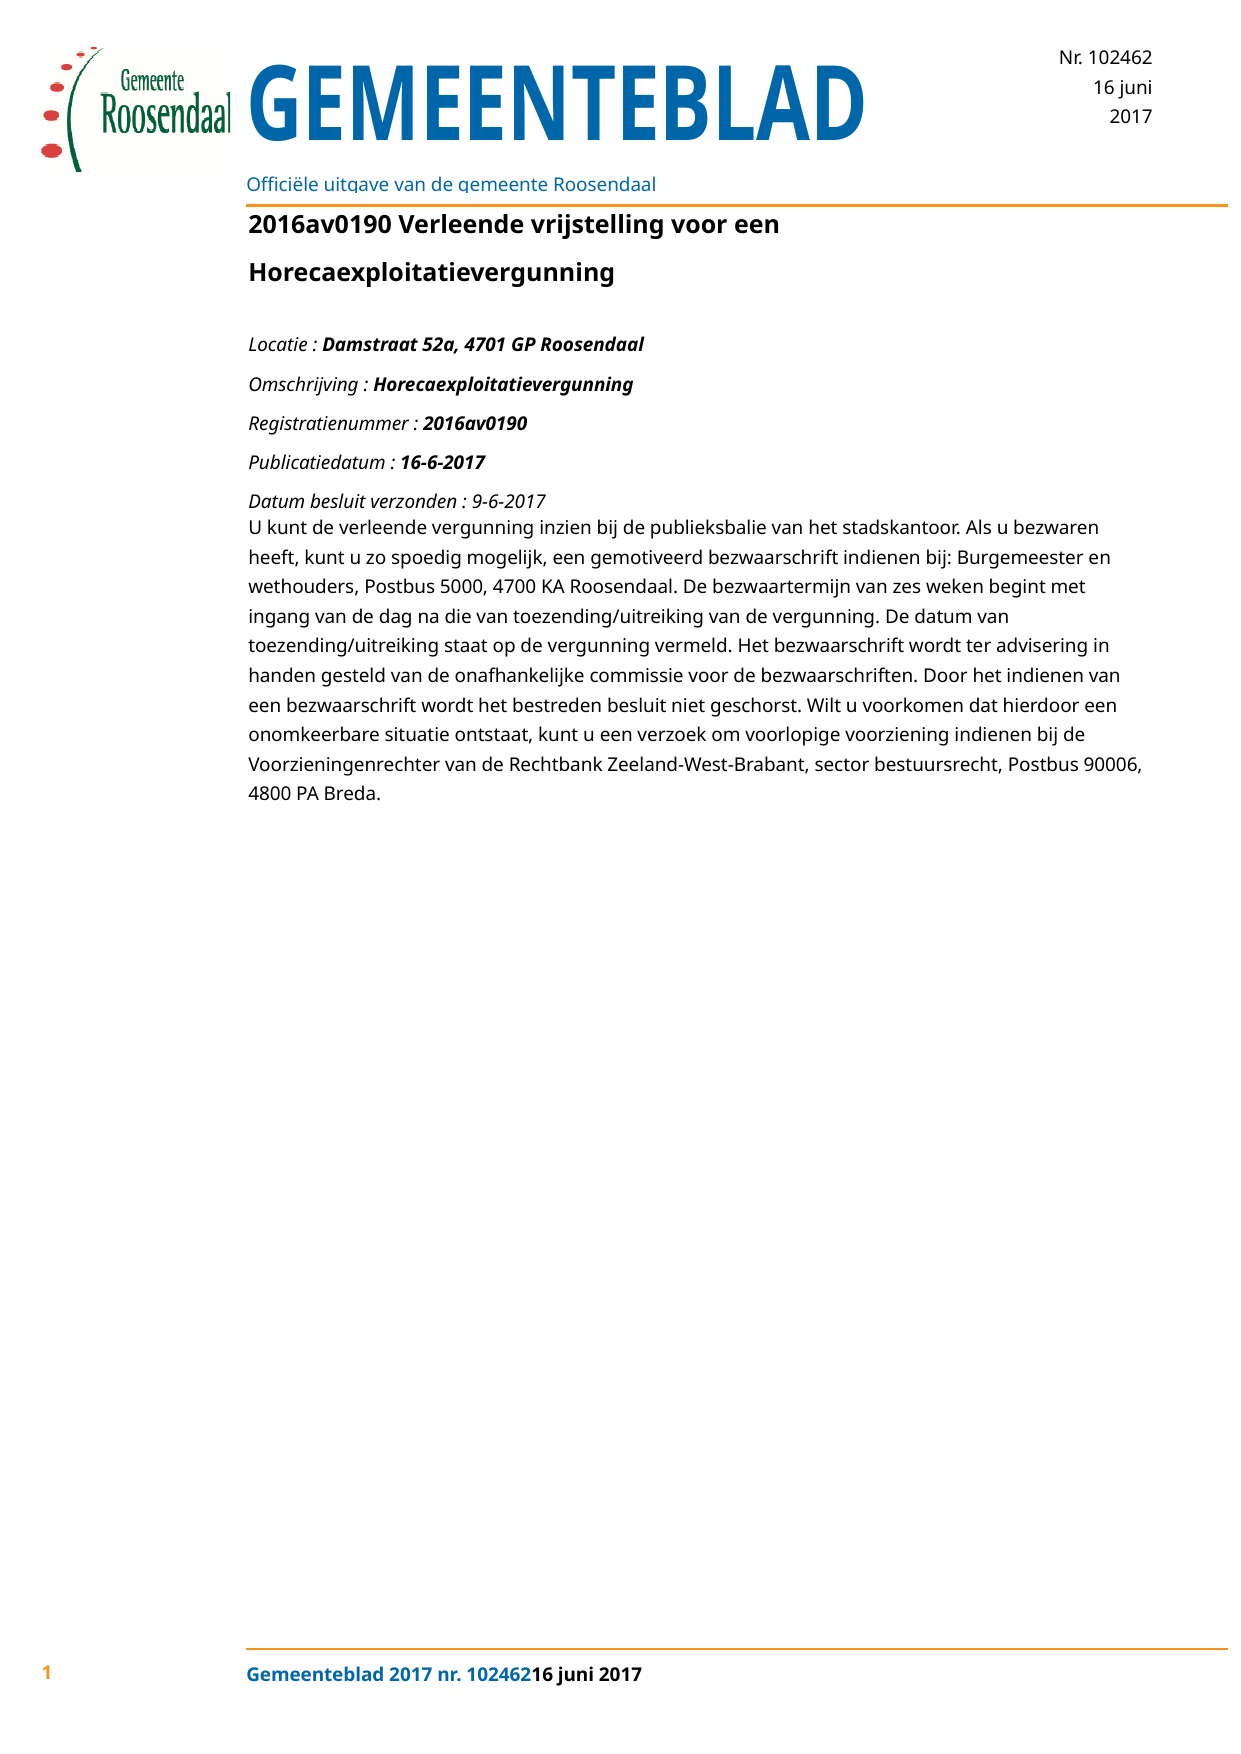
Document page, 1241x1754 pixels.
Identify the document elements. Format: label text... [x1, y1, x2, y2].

text 2016av0190 Verleende vrijstelling voor een Horecaexploitatievergunning [248, 207, 1152, 288]
picture [41, 47, 231, 172]
text Locatie : Damstraat 52a, 4701 GP Roosendaal [248, 331, 1152, 357]
text Publicatiedatum : 16-6-2017 [248, 449, 1152, 475]
text Registratienummer : 2016av0190 [248, 410, 1152, 436]
text Datum besluit verzonden : 9-6-2017 [248, 488, 1152, 514]
text Omschrijving : Horecaexploitatievergunning [248, 371, 1152, 396]
text U kunt de verleende vergunning inzien bij de publieksbalie van het stadskantoor. Als u bezwaren heeft, kunt u zo spoedig mogelijk, een gemotiveerd bezwaarschrift indienen bij: Burgemeester en wethouders, Postbus 5000, 4700 KA Roosendaal. De bezwaartermijn van zes weken begint met ingang van de dag na die van toezending/uitreiking van de vergunning. De datum van toezending/uitreiking staat op de vergunning vermeld. Het bezwaarschrift wordt ter advisering in handen gesteld van de onafhankelijke commissie voor de bezwaarschriften. Door het indienen van een bezwaarschrift wordt het bestreden besluit niet geschorst. Wilt u voorkomen dat hierdoor een onomkeerbare situatie ontstaat, kunt u een verzoek om voorlopige voorziening indienen bij de Voorzieningenrechter van de Rechtbank Zeeland-West-Brabant, sector bestuursrecht, Postbus 90006, 4800 PA Breda. [248, 514, 1152, 806]
